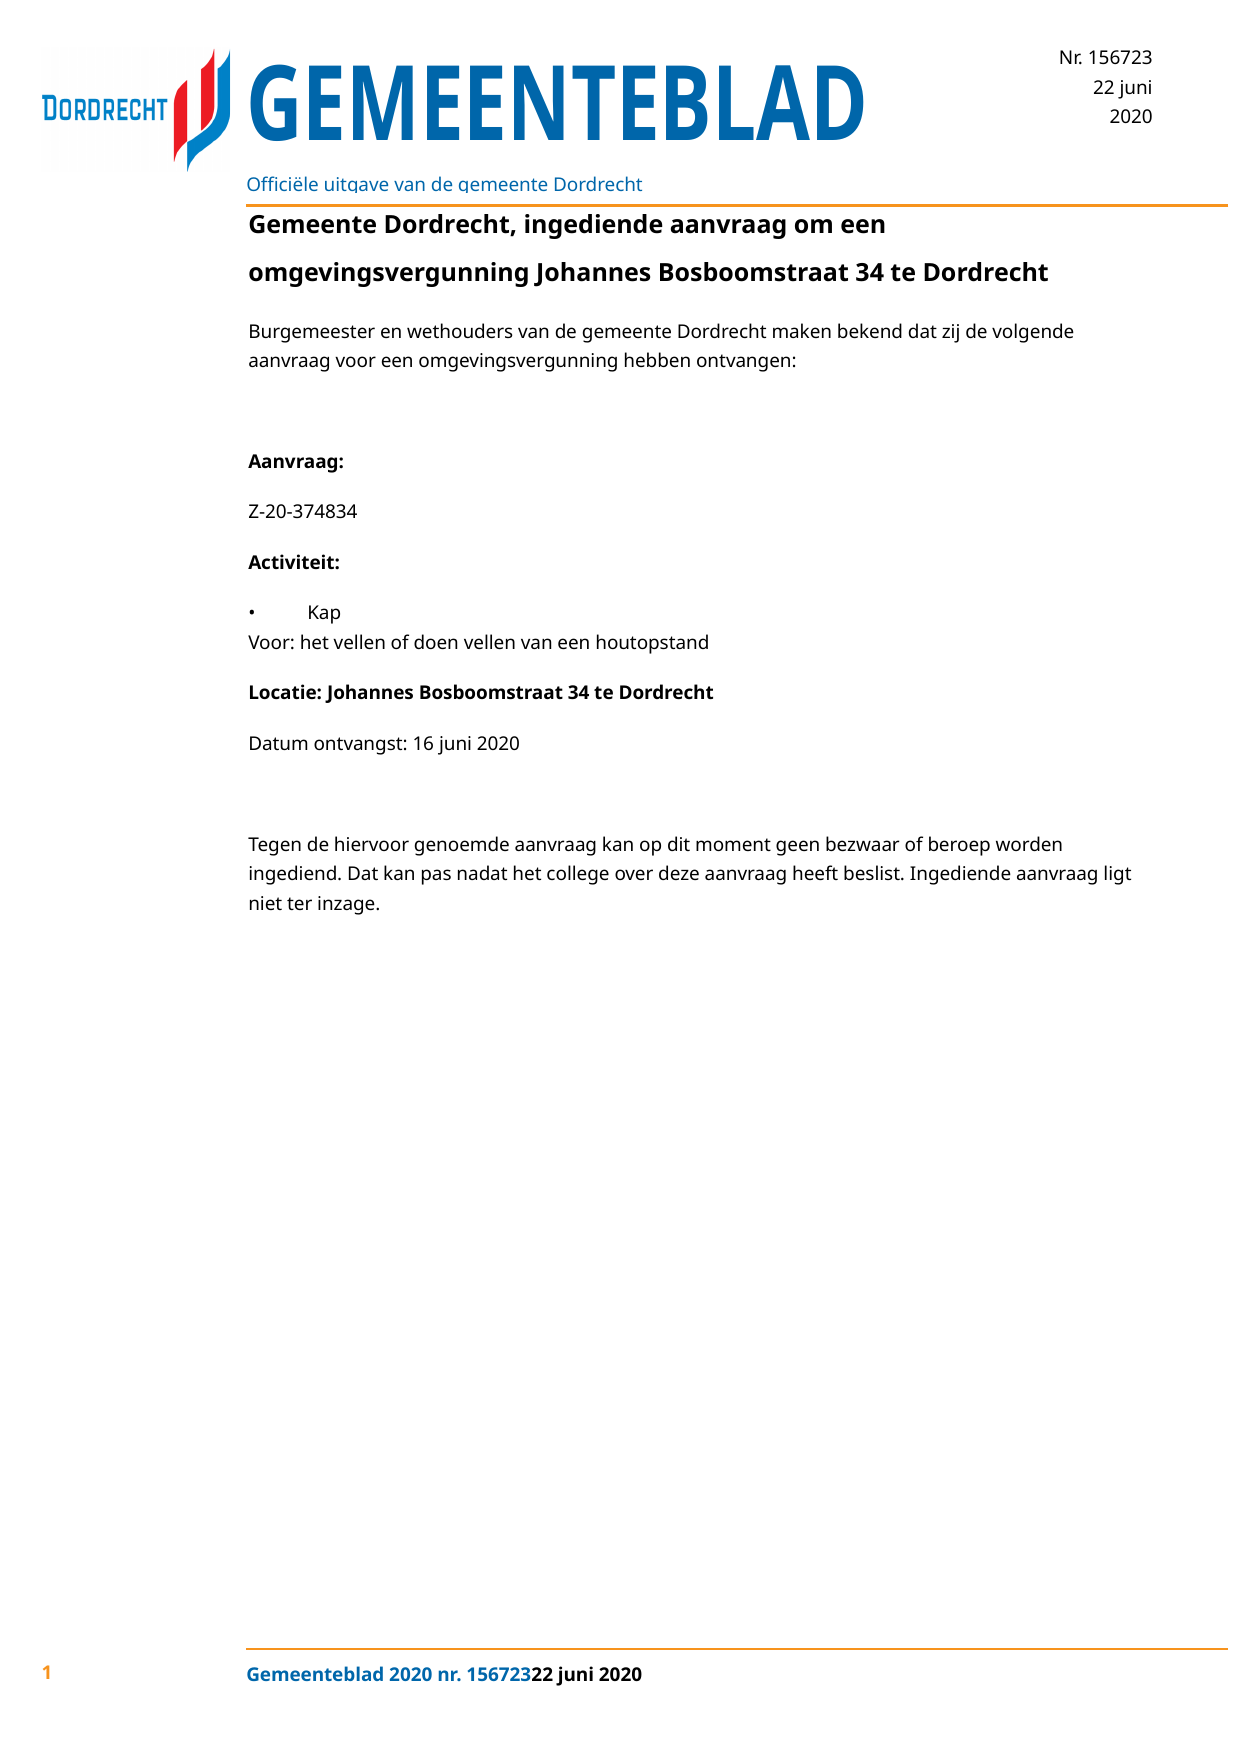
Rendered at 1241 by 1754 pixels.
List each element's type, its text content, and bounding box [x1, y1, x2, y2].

text Z-20-374834 [248, 499, 1152, 524]
text Gemeente Dordrecht, ingediende aanvraag om een omgevingsvergunning Johannes Bosboomstraat 34 te Dordrecht [248, 207, 1152, 288]
text Activiteit: [248, 549, 1152, 575]
text Locatie: Johannes Bosboomstraat 34 te Dordrecht [248, 679, 1152, 705]
text Tegen de hiervoor genoemde aanvraag kan op dit moment geen bezwaar of beroep worden ingediend. Dat kan pas nadat het college over deze aanvraag heeft beslist. Ingediende aanvraag ligt niet ter inzage. [248, 831, 1152, 916]
text Voor: het vellen of doen vellen van een houtopstand [248, 629, 1152, 655]
picture [41, 47, 231, 172]
text Burgemeester en wethouders van de gemeente Dordrecht maken bekend dat zij de volgende aanvraag voor een omgevingsvergunning hebben ontvangen: [248, 318, 1152, 373]
list Kap [248, 599, 1152, 625]
text Datum ontvangst: 16 juni 2020 [248, 730, 1152, 756]
text Aanvraag: [248, 448, 1152, 474]
